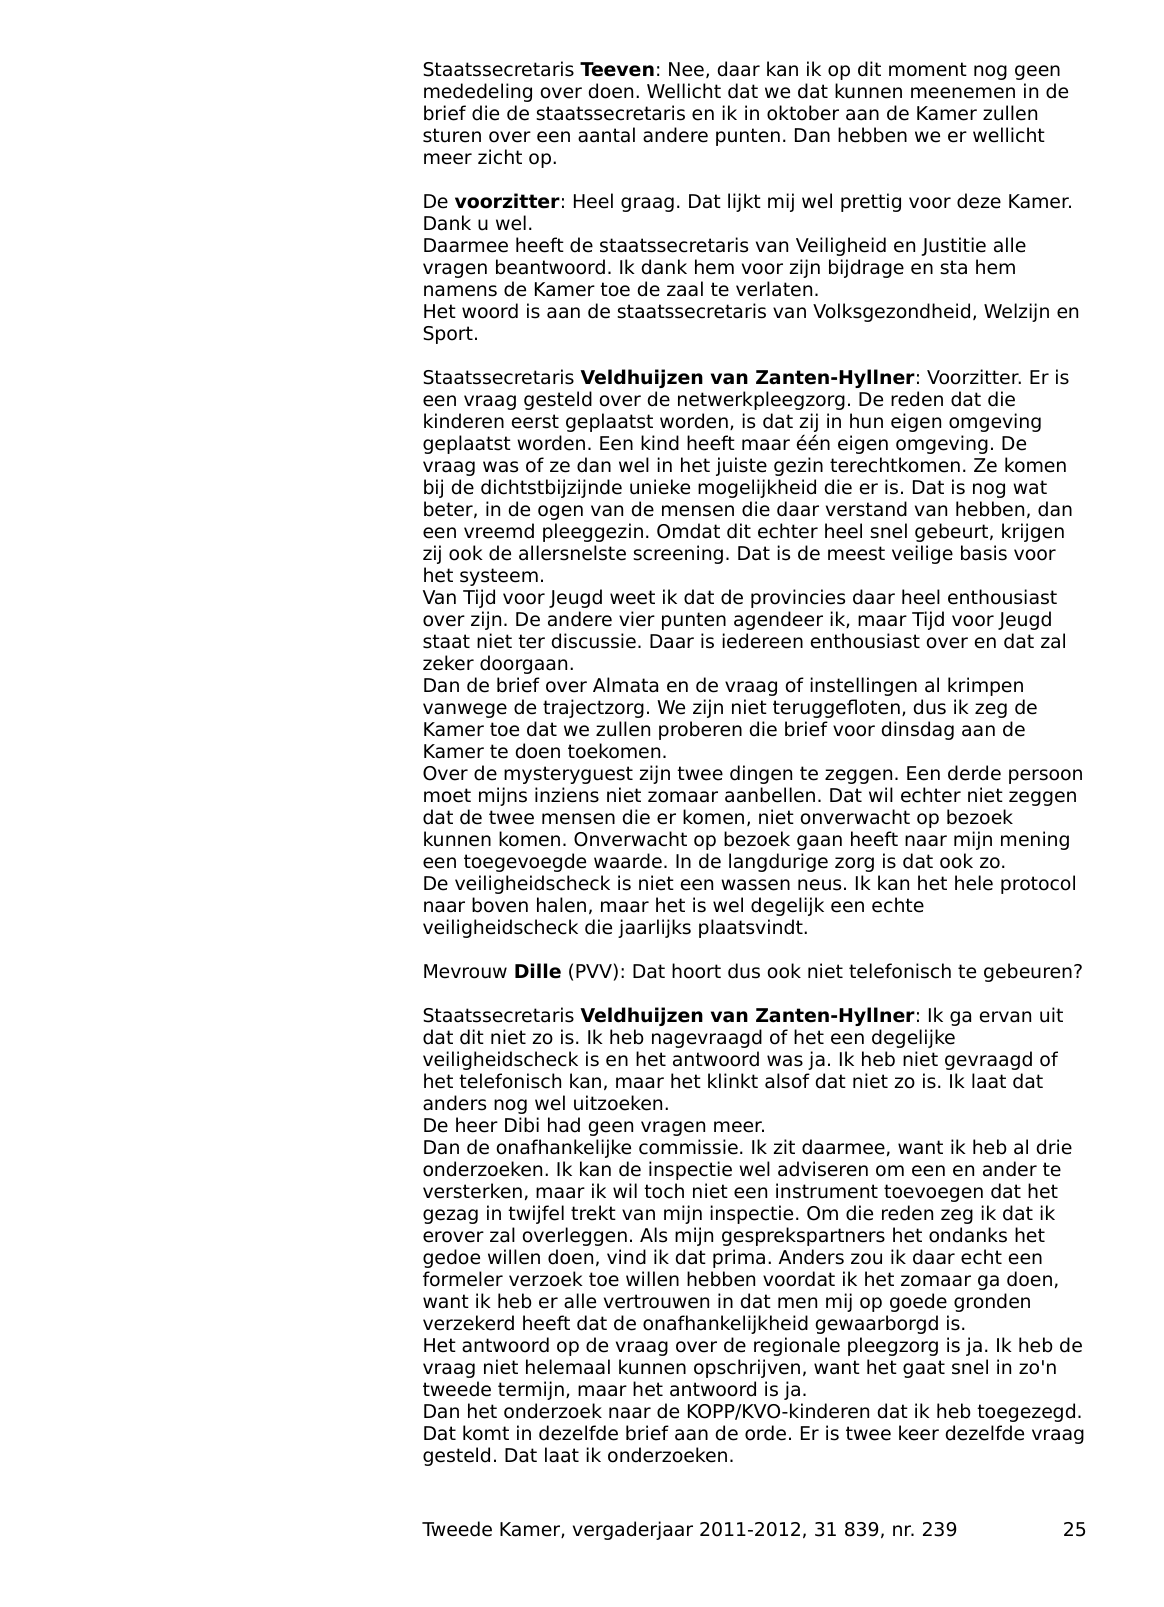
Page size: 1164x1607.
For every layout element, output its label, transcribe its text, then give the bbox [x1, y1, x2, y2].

text Over de mysteryguest zijn twee dingen te zeggen. Een derde persoon moet mijns inziens niet zomaar aanbellen. Dat wil echter niet zeggen dat de twee mensen die er komen, niet onverwacht op bezoek kunnen komen. Onverwacht op bezoek gaan heeft naar mijn mening een toegevoegde waarde. In de langdurige zorg is dat ook zo. [422, 763, 1087, 873]
text Staatssecretaris Veldhuijzen van Zanten-Hyllner: Voorzitter. Er is een vraag gesteld over de netwerkpleegzorg. De reden dat die kinderen eerst geplaatst worden, is dat zij in hun eigen omgeving geplaatst worden. Een kind heeft maar één eigen omgeving. De vraag was of ze dan wel in het juiste gezin terechtkomen. Ze komen bij de dichtstbijzijnde unieke mogelijkheid die er is. Dat is nog wat beter, in de ogen van de mensen die daar verstand van hebben, dan een vreemd pleeggezin. Omdat dit echter heel snel gebeurt, krijgen zij ook de allersnelste screening. Dat is de meest veilige basis voor het systeem. [422, 367, 1087, 587]
text De heer Dibi had geen vragen meer. [422, 1115, 1087, 1137]
text Daarmee heeft de staatssecretaris van Veiligheid en Justitie alle vragen beantwoord. Ik dank hem voor zijn bijdrage en sta hem namens de Kamer toe de zaal te verlaten. [422, 235, 1087, 301]
text Dan het onderzoek naar de KOPP/KVO-kinderen dat ik heb toegezegd. Dat komt in dezelfde brief aan de orde. Er is twee keer dezelfde vraag gesteld. Dat laat ik onderzoeken. [422, 1401, 1087, 1467]
text De voorzitter: Heel graag. Dat lijkt mij wel prettig voor deze Kamer. Dank u wel. [422, 191, 1087, 235]
text Van Tijd voor Jeugd weet ik dat de provincies daar heel enthousiast over zijn. De andere vier punten agendeer ik, maar Tijd voor Jeugd staat niet ter discussie. Daar is iedereen enthousiast over en dat zal zeker doorgaan. [422, 587, 1087, 675]
text Staatssecretaris Teeven: Nee, daar kan ik op dit moment nog geen mededeling over doen. Wellicht dat we dat kunnen meenemen in de brief die de staatssecretaris en ik in oktober aan de Kamer zullen sturen over een aantal andere punten. Dan hebben we er wellicht meer zicht op. [422, 59, 1087, 169]
text Staatssecretaris Veldhuijzen van Zanten-Hyllner: Ik ga ervan uit dat dit niet zo is. Ik heb nagevraagd of het een degelijke veiligheidscheck is en het antwoord was ja. Ik heb niet gevraagd of het telefonisch kan, maar het klinkt alsof dat niet zo is. Ik laat dat anders nog wel uitzoeken. [422, 1005, 1087, 1115]
text Het antwoord op de vraag over de regionale pleegzorg is ja. Ik heb de vraag niet helemaal kunnen opschrijven, want het gaat snel in zo'n tweede termijn, maar het antwoord is ja. [422, 1335, 1087, 1401]
text De veiligheidscheck is niet een wassen neus. Ik kan het hele protocol naar boven halen, maar het is wel degelijk een echte veiligheidscheck die jaarlijks plaatsvindt. [422, 873, 1087, 939]
text Dan de brief over Almata en de vraag of instellingen al krimpen vanwege de trajectzorg. We zijn niet teruggefloten, dus ik zeg de Kamer toe dat we zullen proberen die brief voor dinsdag aan de Kamer te doen toekomen. [422, 675, 1087, 763]
text Het woord is aan de staatssecretaris van Volksgezondheid, Welzijn en Sport. [422, 301, 1087, 345]
text Dan de onafhankelijke commissie. Ik zit daarmee, want ik heb al drie onderzoeken. Ik kan de inspectie wel adviseren om een en ander te versterken, maar ik wil toch niet een instrument toevoegen dat het gezag in twijfel trekt van mijn inspectie. Om die reden zeg ik dat ik erover zal overleggen. Als mijn gesprekspartners het ondanks het gedoe willen doen, vind ik dat prima. Anders zou ik daar echt een formeler verzoek toe willen hebben voordat ik het zomaar ga doen, want ik heb er alle vertrouwen in dat men mij op goede gronden verzekerd heeft dat de onafhankelijkheid gewaarborgd is. [422, 1137, 1087, 1335]
text Mevrouw Dille (PVV): Dat hoort dus ook niet telefonisch te gebeuren? [422, 961, 1087, 983]
